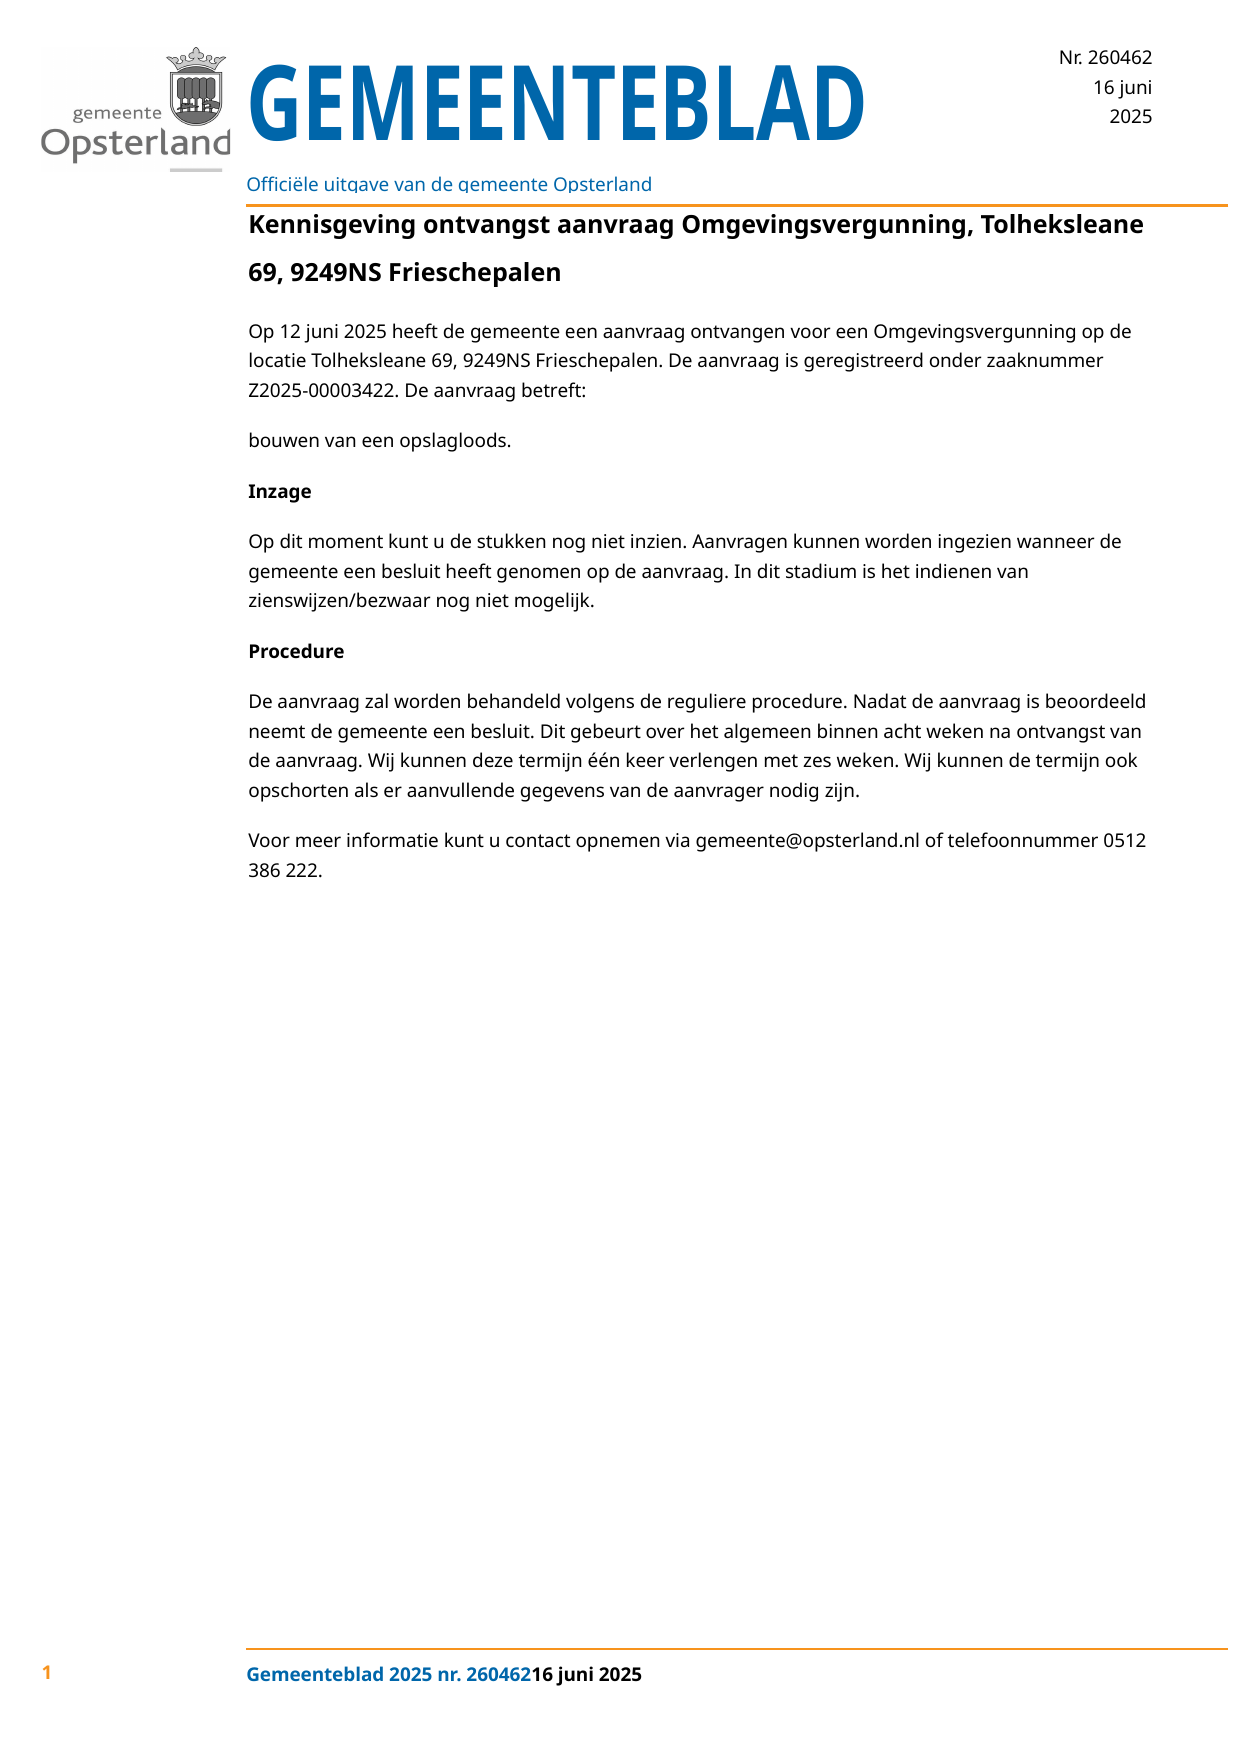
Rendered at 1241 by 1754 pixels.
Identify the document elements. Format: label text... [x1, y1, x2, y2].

text Procedure [248, 638, 1152, 664]
text De aanvraag zal worden behandeld volgens de reguliere procedure. Nadat de aanvraag is beoordeeld neemt de gemeente een besluit. Dit gebeurt over het algemeen binnen acht weken na ontvangst van de aanvraag. Wij kunnen deze termijn één keer verlengen met zes weken. Wij kunnen de termijn ook opschorten als er aanvullende gegevens van de aanvrager nodig zijn. [248, 688, 1152, 803]
text Voor meer informatie kunt u contact opnemen via gemeente@opsterland.nl of telefoonnummer 0512 386 222. [248, 827, 1152, 883]
text Op 12 juni 2025 heeft de gemeente een aanvraag ontvangen voor een Omgevingsvergunning op de locatie Tolheksleane 69, 9249NS Frieschepalen. De aanvraag is geregistreerd onder zaaknummer Z2025-00003422. De aanvraag betreft: [248, 318, 1152, 403]
text bouwen van een opslagloods. [248, 427, 1152, 453]
text Kennisgeving ontvangst aanvraag Omgevingsvergunning, Tolheksleane 69, 9249NS Frieschepalen [248, 207, 1152, 288]
picture [41, 47, 231, 172]
text Op dit moment kunt u de stukken nog niet inzien. Aanvragen kunnen worden ingezien wanneer de gemeente een besluit heeft genomen op de aanvraag. In dit stadium is het indienen van zienswijzen/bezwaar nog niet mogelijk. [248, 528, 1152, 613]
text Inzage [248, 478, 1152, 504]
